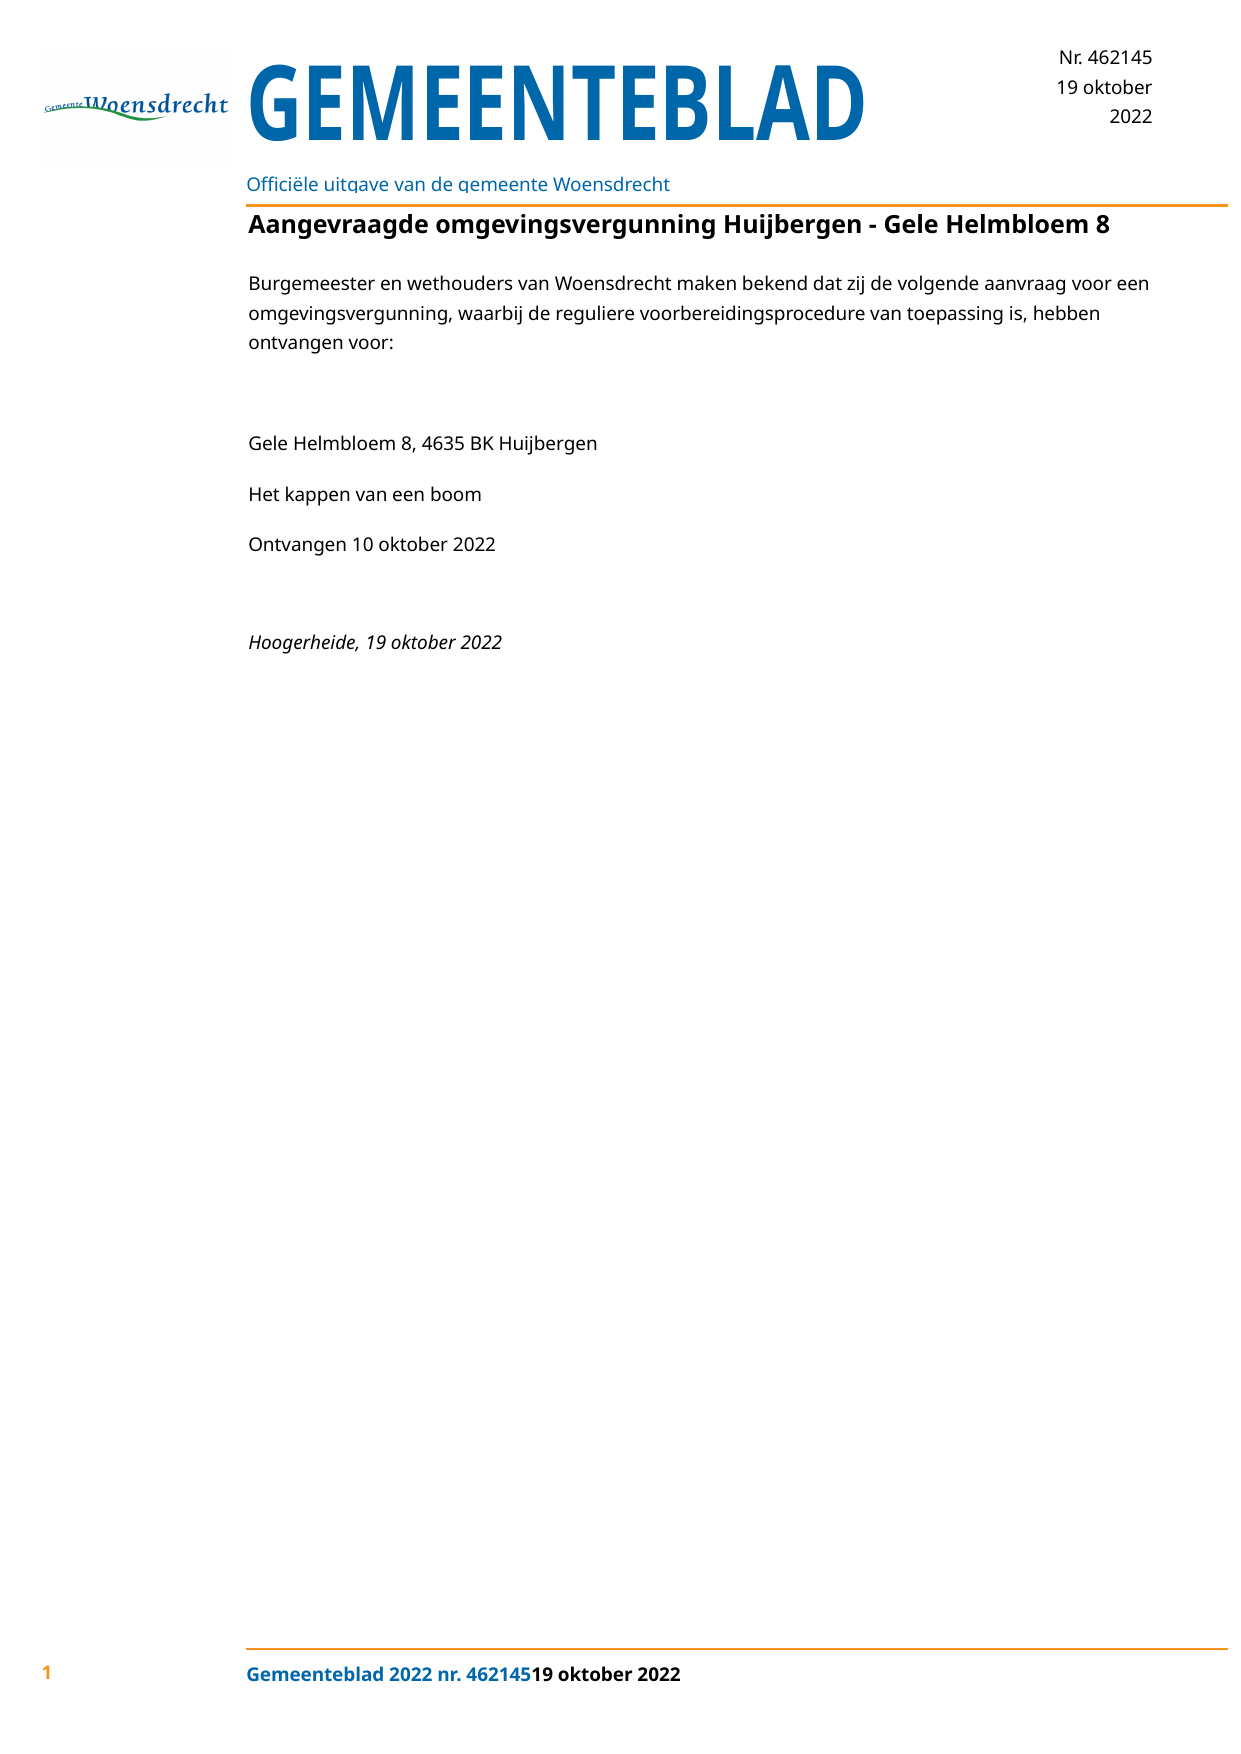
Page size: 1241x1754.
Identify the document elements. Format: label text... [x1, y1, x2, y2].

picture [41, 47, 231, 172]
text Aangevraagde omgevingsvergunning Huijbergen - Gele Helmbloem 8 [248, 207, 1152, 241]
text Ontvangen 10 oktober 2022 [248, 531, 1152, 557]
text Hoogerheide, 19 oktober 2022 [248, 629, 1152, 655]
text Burgemeester en wethouders van Woensdrecht maken bekend dat zij de volgende aanvraag voor een omgevingsvergunning, waarbij de reguliere voorbereidingsprocedure van toepassing is, hebben ontvangen voor: [248, 270, 1152, 355]
text Gele Helmbloem 8, 4635 BK Huijbergen [248, 430, 1152, 456]
text Het kappen van een boom [248, 481, 1152, 506]
